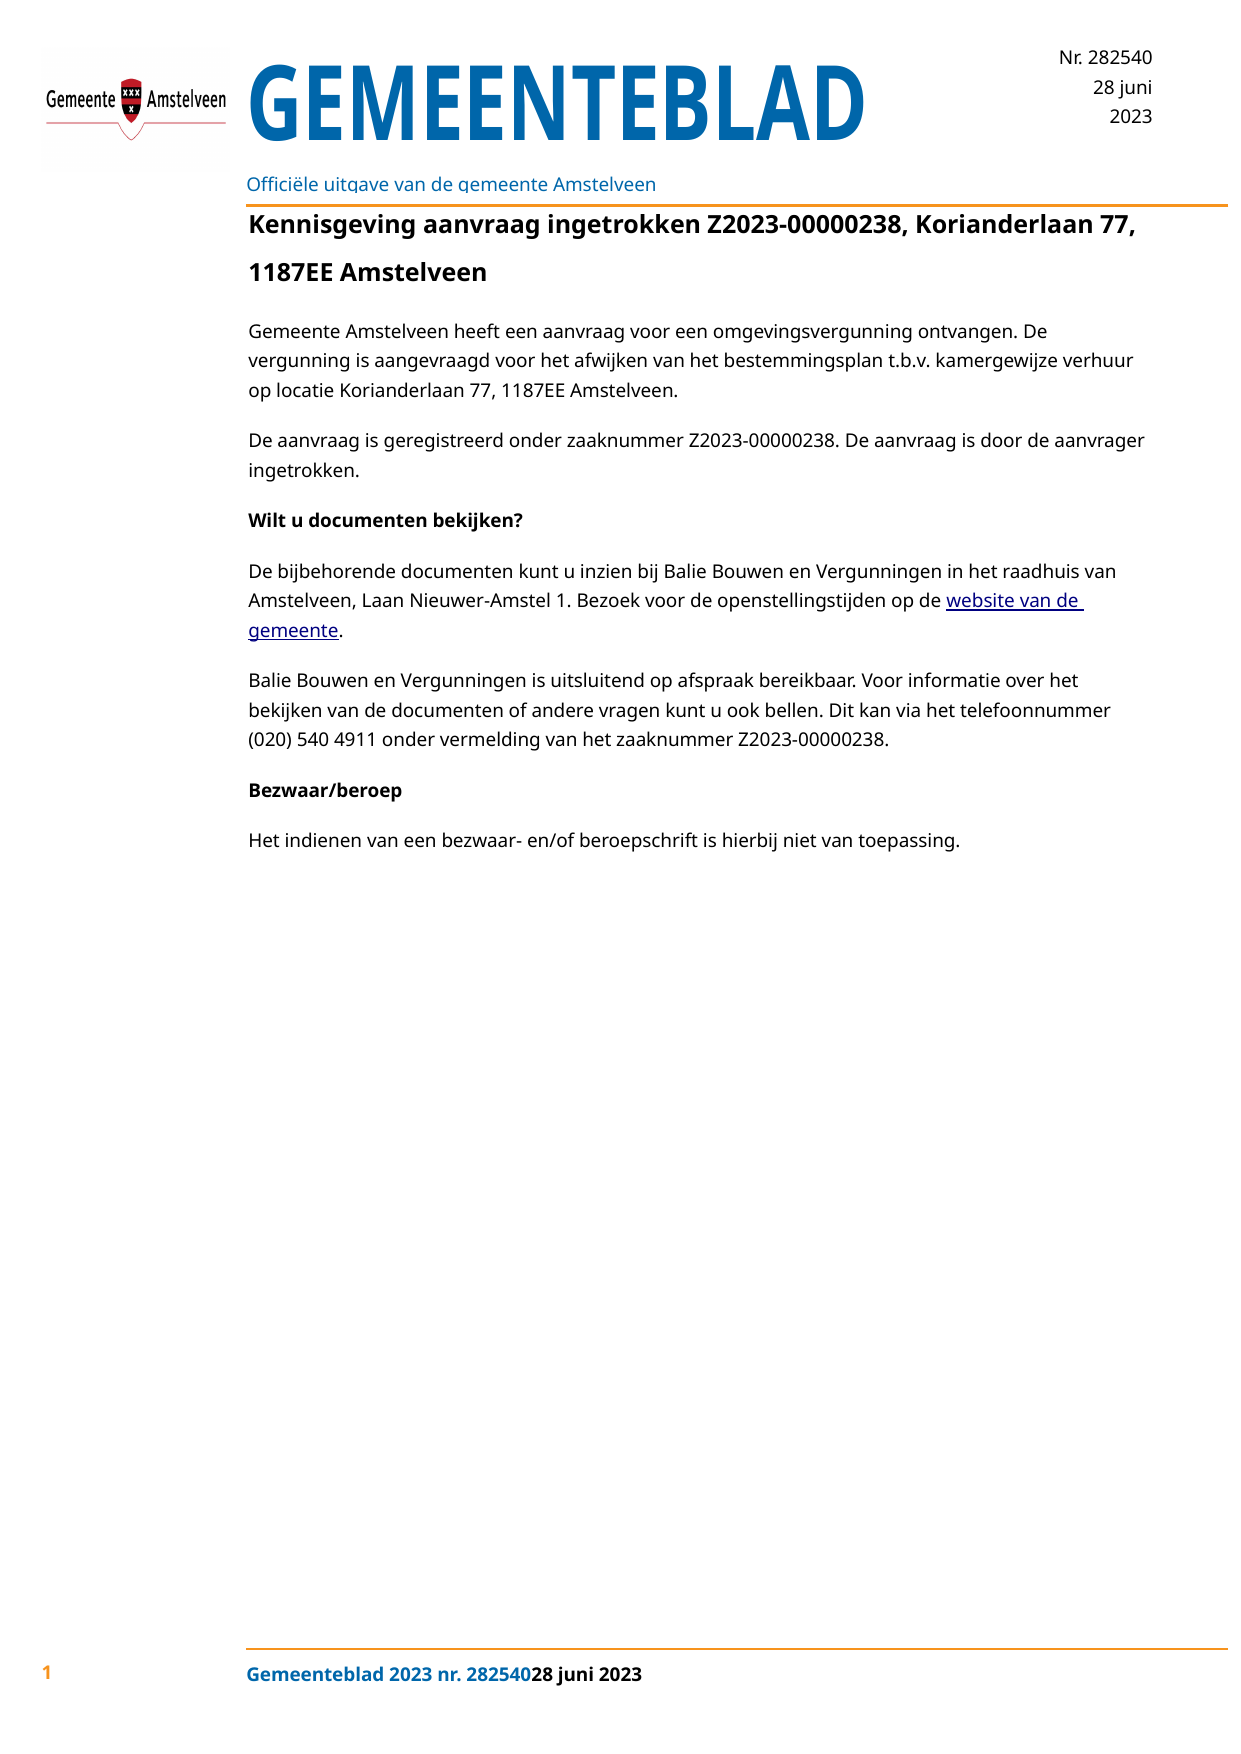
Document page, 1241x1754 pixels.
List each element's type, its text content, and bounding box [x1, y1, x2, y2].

text De aanvraag is geregistreerd onder zaaknummer Z2023-00000238. De aanvraag is door de aanvrager ingetrokken. [248, 427, 1152, 483]
text Gemeente Amstelveen heeft een aanvraag voor een omgevingsvergunning ontvangen. De vergunning is aangevraagd voor het afwijken van het bestemmingsplan t.b.v. kamergewijze verhuur op locatie Korianderlaan 77, 1187EE Amstelveen. [248, 318, 1152, 403]
text De bijbehorende documenten kunt u inzien bij Balie Bouwen en Vergunningen in het raadhuis van Amstelveen, Laan Nieuwer-Amstel 1. Bezoek voor de openstellingstijden op de website van de gemeente. [248, 558, 1152, 643]
text Wilt u documenten bekijken? [248, 507, 1152, 533]
picture [41, 47, 231, 172]
text Bezwaar/beroep [248, 777, 1152, 803]
text Kennisgeving aanvraag ingetrokken Z2023-00000238, Korianderlaan 77, 1187EE Amstelveen [248, 207, 1152, 288]
text Balie Bouwen en Vergunningen is uitsluitend op afspraak bereikbaar. Voor informatie over het bekijken van de documenten of andere vragen kunt u ook bellen. Dit kan via het telefoonnummer (020) 540 4911 onder vermelding van het zaaknummer Z2023-00000238. [248, 667, 1152, 752]
text Het indienen van een bezwaar- en/of beroepschrift is hierbij niet van toepassing. [248, 827, 1152, 853]
